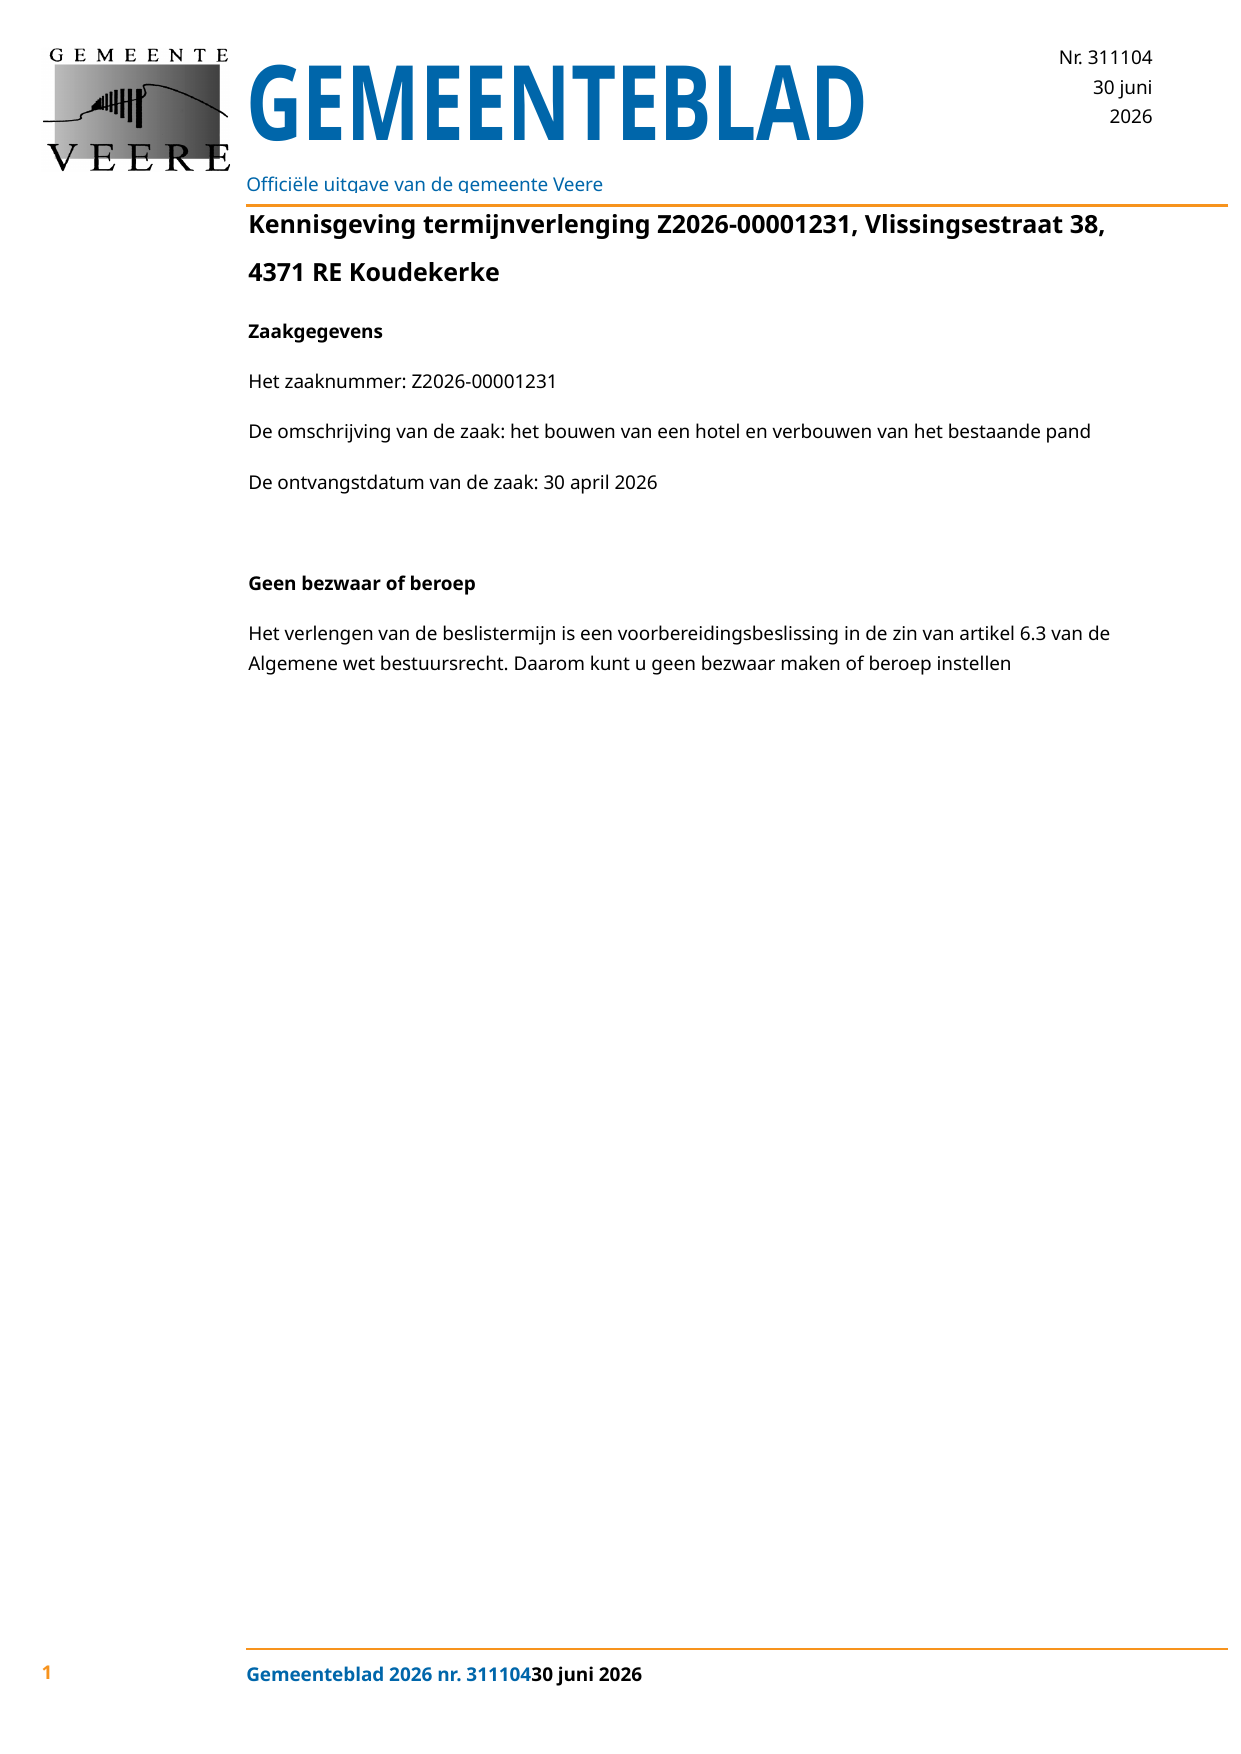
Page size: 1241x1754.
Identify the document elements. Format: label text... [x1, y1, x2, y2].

text Het zaaknummer: Z2026-00001231 [248, 368, 1152, 394]
text Geen bezwaar of beroep [248, 570, 1152, 596]
text De ontvangstdatum van de zaak: 30 april 2026 [248, 469, 1152, 495]
text Het verlengen van de beslistermijn is een voorbereidingsbeslissing in de zin van artikel 6.3 van de Algemene wet bestuursrecht. Daarom kunt u geen bezwaar maken of beroep instellen [248, 620, 1152, 676]
picture [41, 47, 231, 172]
text Kennisgeving termijnverlenging Z2026-00001231, Vlissingsestraat 38, 4371 RE Koudekerke [248, 207, 1152, 288]
text De omschrijving van de zaak: het bouwen van een hotel en verbouwen van het bestaande pand [248, 419, 1152, 444]
text Zaakgegevens [248, 318, 1152, 344]
